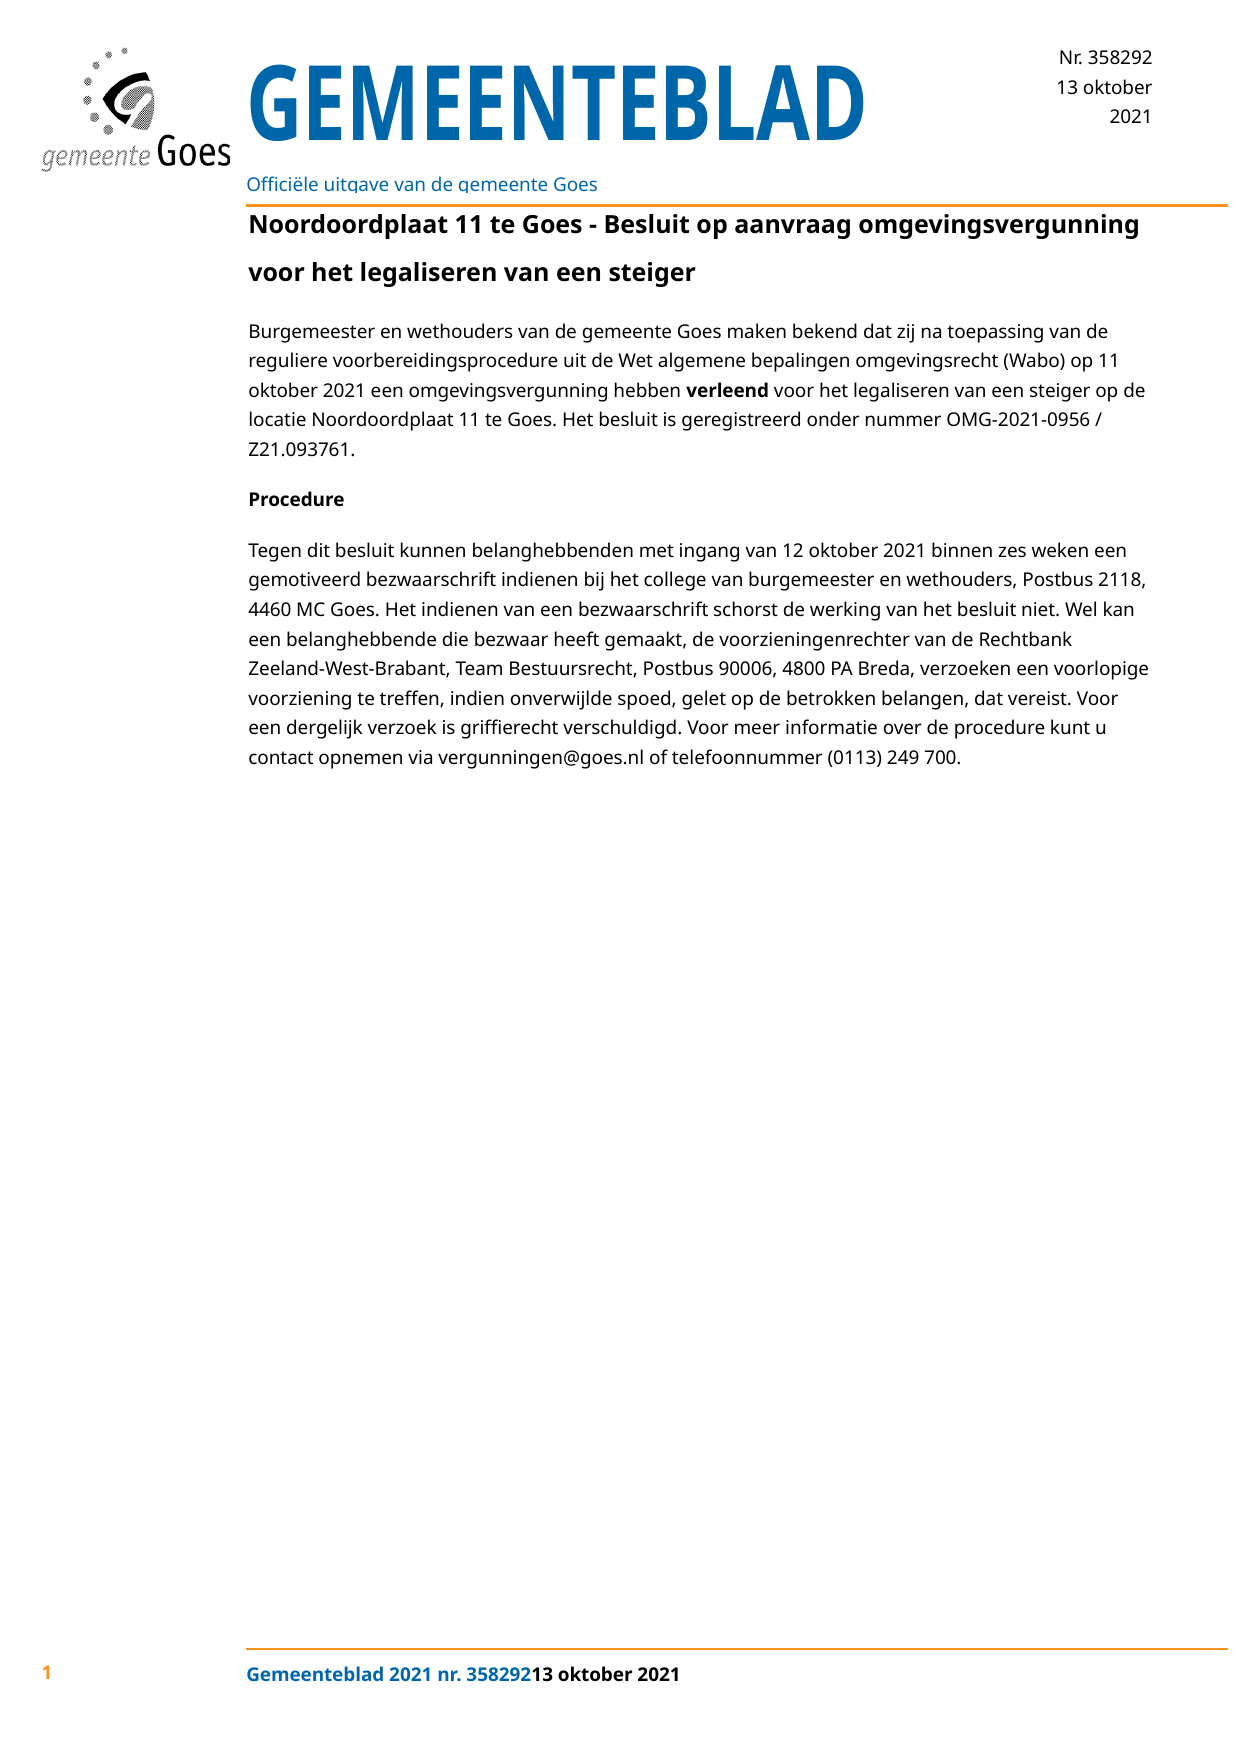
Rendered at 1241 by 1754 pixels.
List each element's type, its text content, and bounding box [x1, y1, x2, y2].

picture [41, 47, 231, 172]
text Procedure [248, 487, 1152, 512]
text Noordoordplaat 11 te Goes - Besluit op aanvraag omgevingsvergunning voor het legaliseren van een steiger [248, 207, 1152, 288]
text Burgemeester en wethouders van de gemeente Goes maken bekend dat zij na toepassing van de reguliere voorbereidingsprocedure uit de Wet algemene bepalingen omgevingsrecht (Wabo) op 11 oktober 2021 een omgevingsvergunning hebben verleend voor het legaliseren van een steiger op de locatie Noordoordplaat 11 te Goes. Het besluit is geregistreerd onder nummer OMG-2021-0956 / Z21.093761. [248, 318, 1152, 462]
text Tegen dit besluit kunnen belanghebbenden met ingang van 12 oktober 2021 binnen zes weken een gemotiveerd bezwaarschrift indienen bij het college van burgemeester en wethouders, Postbus 2118, 4460 MC Goes. Het indienen van een bezwaarschrift schorst de werking van het besluit niet. Wel kan een belanghebbende die bezwaar heeft gemaakt, de voorzieningenrechter van de Rechtbank Zeeland-West-Brabant, Team Bestuursrecht, Postbus 90006, 4800 PA Breda, verzoeken een voorlopige voorziening te treffen, indien onverwijlde spoed, gelet op de betrokken belangen, dat vereist. Voor een dergelijk verzoek is griffierecht verschuldigd. Voor meer informatie over de procedure kunt u contact opnemen via vergunningen@goes.nl of telefoonnummer (0113) 249 700. [248, 537, 1152, 770]
